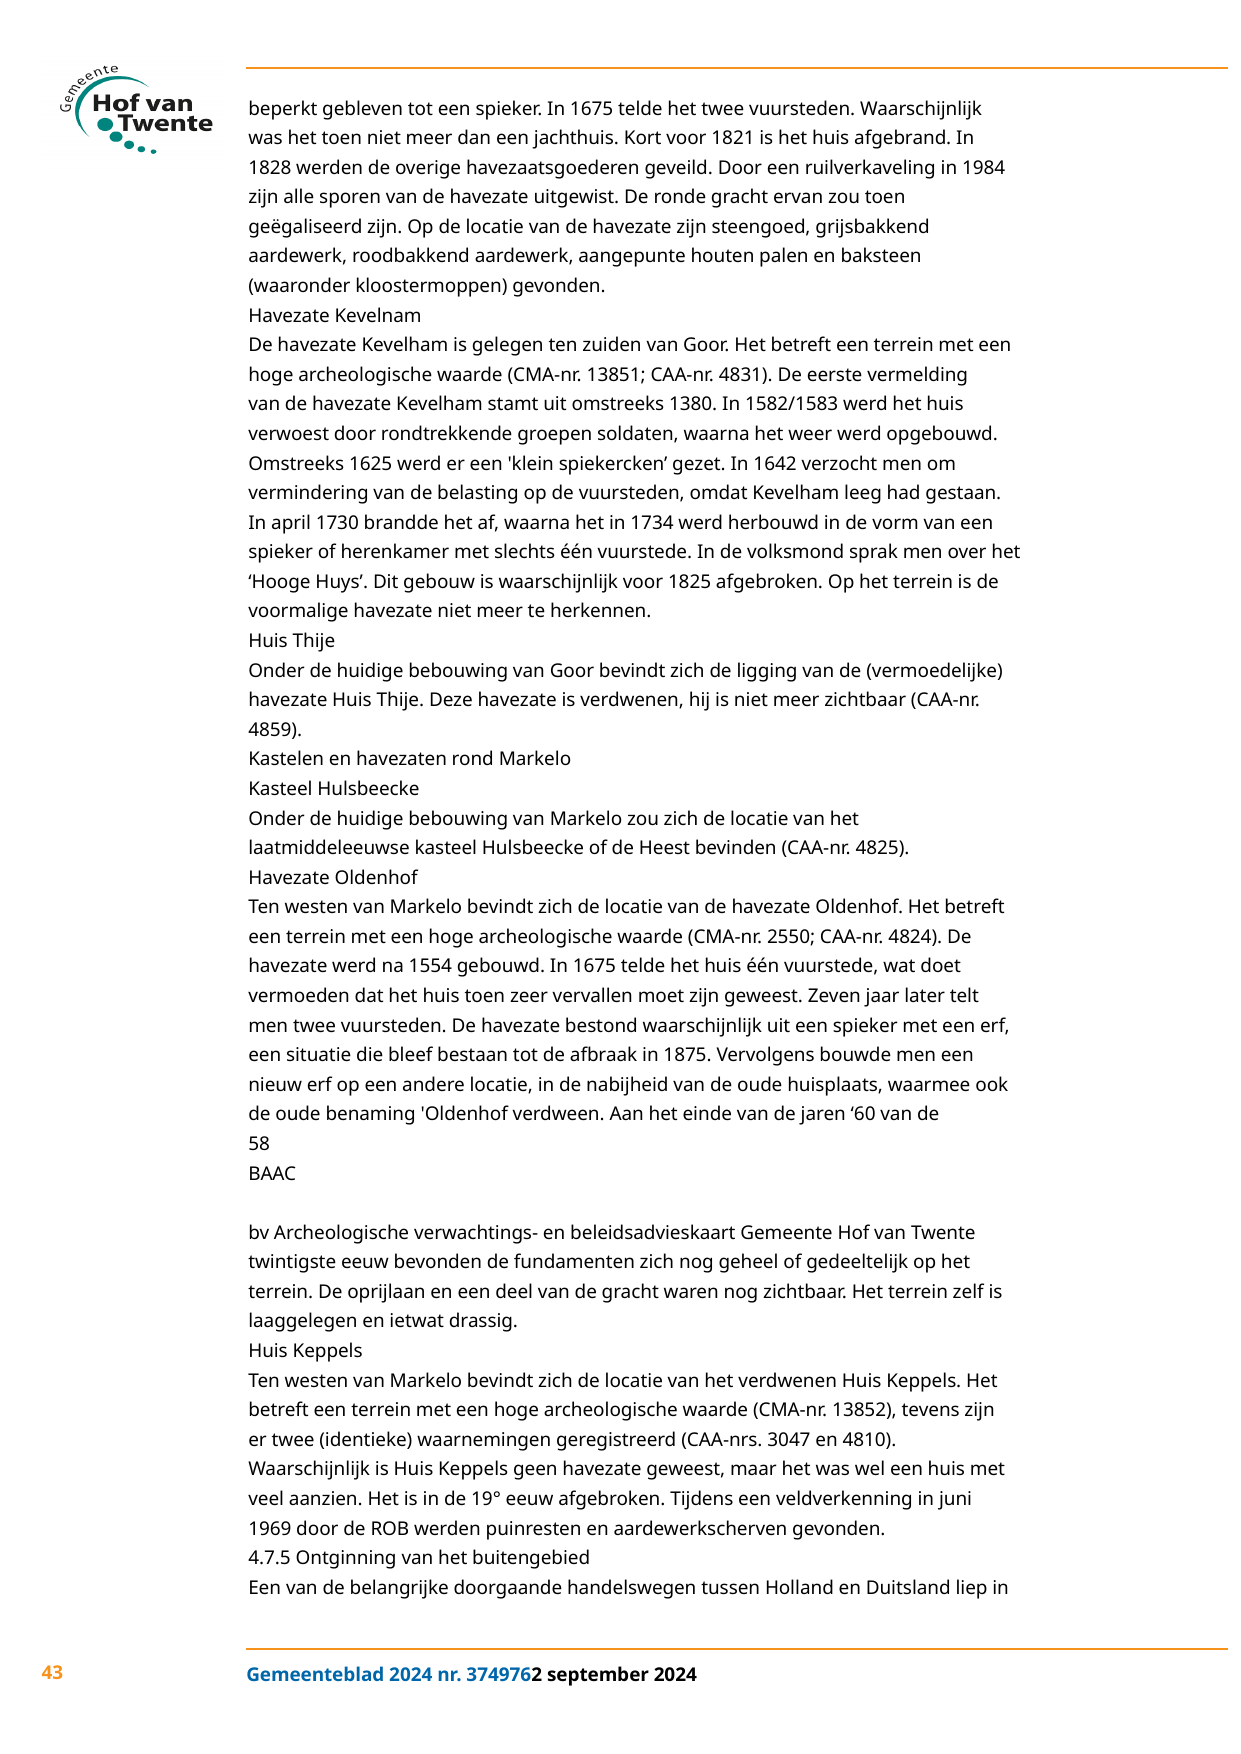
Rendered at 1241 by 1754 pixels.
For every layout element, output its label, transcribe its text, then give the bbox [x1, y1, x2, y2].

text Havezate Oldenhof [248, 864, 1152, 890]
text hoge archeologische waarde (CMA-nr. 13851; CAA-nr. 4831). De eerste vermelding [248, 361, 1152, 387]
text nieuw erf op een andere locatie, in de nabijheid van de oude huisplaats, waarmee ook [248, 1071, 1152, 1097]
text vermindering van de belasting op de vuursteden, omdat Kevelham leeg had gestaan. [248, 479, 1152, 505]
text Huis Thije [248, 627, 1152, 653]
text Ten westen van Markelo bevindt zich de locatie van het verdwenen Huis Keppels. Het [248, 1367, 1152, 1393]
text er twee (identieke) waarnemingen geregistreerd (CAA-nrs. 3047 en 4810). [248, 1426, 1152, 1452]
text zijn alle sporen van de havezate uitgewist. De ronde gracht ervan zou toen [248, 183, 1152, 209]
text Kastelen en havezaten rond Markelo [248, 746, 1152, 771]
text beperkt gebleven tot een spieker. In 1675 telde het twee vuursteden. Waarschijnlijk [248, 95, 1152, 121]
text veel aanzien. Het is in de 19° eeuw afgebroken. Tijdens een veldverkenning in juni [248, 1485, 1152, 1511]
text Ten westen van Markelo bevindt zich de locatie van de havezate Oldenhof. Het betreft [248, 893, 1152, 919]
text 58 [248, 1130, 1152, 1156]
text Een van de belangrijke doorgaande handelswegen tussen Holland en Duitsland liep in [248, 1574, 1152, 1600]
text voormalige havezate niet meer te herkennen. [248, 598, 1152, 623]
text een situatie die bleef bestaan tot de afbraak in 1875. Vervolgens bouwde men een [248, 1041, 1152, 1067]
text De havezate Kevelham is gelegen ten zuiden van Goor. Het betreft een terrein met een [248, 331, 1152, 357]
text Havezate Kevelnam [248, 302, 1152, 328]
text bv Archeologische verwachtings- en beleidsadvieskaart Gemeente Hof van Twente [248, 1219, 1152, 1245]
text spieker of herenkamer met slechts één vuurstede. In de volksmond sprak men over het [248, 538, 1152, 564]
text was het toen niet meer dan een jachthuis. Kort voor 1821 is het huis afgebrand. In [248, 124, 1152, 150]
text BAAC [248, 1160, 1152, 1186]
text Onder de huidige bebouwing van Goor bevindt zich de ligging van de (vermoedelijke) [248, 657, 1152, 683]
text havezate Huis Thije. Deze havezate is verdwenen, hij is niet meer zichtbaar (CAA-nr. [248, 686, 1152, 712]
text de oude benaming 'Oldenhof verdween. Aan het einde van de jaren ‘60 van de [248, 1101, 1152, 1126]
text Onder de huidige bebouwing van Markelo zou zich de locatie van het [248, 805, 1152, 831]
text Huis Keppels [248, 1337, 1152, 1363]
text van de havezate Kevelham stamt uit omstreeks 1380. In 1582/1583 werd het huis [248, 391, 1152, 416]
text 1969 door de ROB werden puinresten en aardewerkscherven gevonden. [248, 1515, 1152, 1541]
text geëgaliseerd zijn. Op de locatie van de havezate zijn steengoed, grijsbakkend [248, 213, 1152, 239]
text aardewerk, roodbakkend aardewerk, aangepunte houten palen en baksteen [248, 243, 1152, 268]
text In april 1730 brandde het af, waarna het in 1734 werd herbouwd in de vorm van een [248, 509, 1152, 535]
text 4.7.5 Ontginning van het buitengebied [248, 1544, 1152, 1570]
text havezate werd na 1554 gebouwd. In 1675 telde het huis één vuurstede, wat doet [248, 953, 1152, 978]
text twintigste eeuw bevonden de fundamenten zich nog geheel of gedeeltelijk op het [248, 1248, 1152, 1274]
text een terrein met een hoge archeologische waarde (CMA-nr. 2550; CAA-nr. 4824). De [248, 923, 1152, 949]
text verwoest door rondtrekkende groepen soldaten, waarna het weer werd opgebouwd. [248, 420, 1152, 446]
text terrein. De oprijlaan en een deel van de gracht waren nog zichtbaar. Het terrein zelf is [248, 1278, 1152, 1304]
text 4859). [248, 716, 1152, 742]
text betreft een terrein met een hoge archeologische waarde (CMA-nr. 13852), tevens zijn [248, 1396, 1152, 1422]
text vermoeden dat het huis toen zeer vervallen moet zijn geweest. Zeven jaar later telt [248, 982, 1152, 1008]
text ‘Hooge Huys’. Dit gebouw is waarschijnlijk voor 1825 afgebroken. Op het terrein is de [248, 568, 1152, 594]
text Waarschijnlijk is Huis Keppels geen havezate geweest, maar het was wel een huis met [248, 1456, 1152, 1481]
text Omstreeks 1625 werd er een 'klein spiekercken’ gezet. In 1642 verzocht men om [248, 450, 1152, 476]
text 1828 werden de overige havezaatsgoederen geveild. Door een ruilverkaveling in 1984 [248, 154, 1152, 180]
text laaggelegen en ietwat drassig. [248, 1308, 1152, 1333]
text laatmiddeleeuwse kasteel Hulsbeecke of de Heest bevinden (CAA-nr. 4825). [248, 834, 1152, 860]
text men twee vuursteden. De havezate bestond waarschijnlijk uit een spieker met een erf, [248, 1012, 1152, 1038]
text Kasteel Hulsbeecke [248, 775, 1152, 801]
text (waaronder kloostermoppen) gevonden. [248, 272, 1152, 298]
picture [41, 47, 231, 172]
